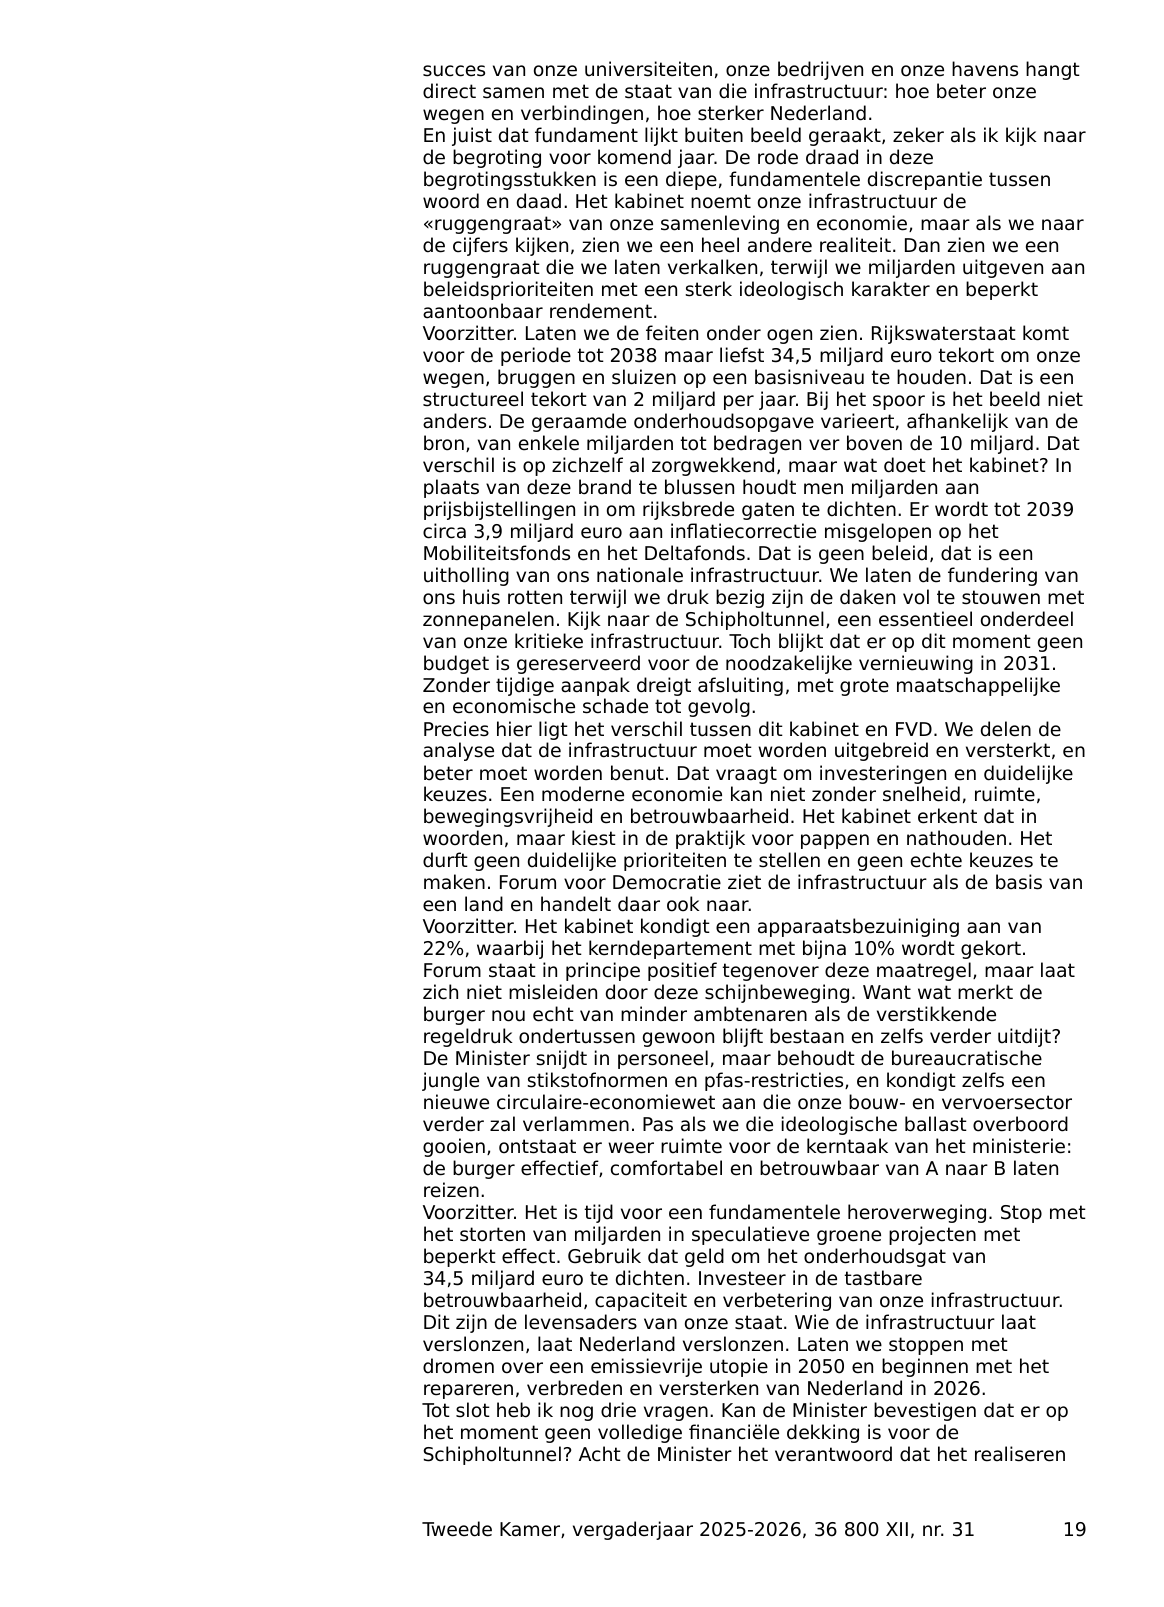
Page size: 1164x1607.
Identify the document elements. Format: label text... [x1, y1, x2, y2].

text Voorzitter. Het kabinet kondigt een apparaatsbezuiniging aan van 22%, waarbij het kerndepartement met bijna 10% wordt gekort. Forum staat in principe positief tegenover deze maatregel, maar laat zich niet misleiden door deze schijnbeweging. Want wat merkt de burger nou echt van minder ambtenaren als de verstikkende regeldruk ondertussen gewoon blijft bestaan en zelfs verder uitdijt? De Minister snijdt in personeel, maar behoudt de bureaucratische jungle van stikstofnormen en pfas-restricties, en kondigt zelfs een nieuwe circulaire-economiewet aan die onze bouw- en vervoersector verder zal verlammen. Pas als we die ideologische ballast overboord gooien, ontstaat er weer ruimte voor de kerntaak van het ministerie: de burger effectief, comfortabel en betrouwbaar van A naar B laten reizen. [422, 916, 1087, 1202]
text succes van onze universiteiten, onze bedrijven en onze havens hangt direct samen met de staat van die infrastructuur: hoe beter onze wegen en verbindingen, hoe sterker Nederland. [422, 59, 1087, 125]
text Tot slot heb ik nog drie vragen. Kan de Minister bevestigen dat er op het moment geen volledige financiële dekking is voor de Schipholtunnel? Acht de Minister het verantwoord dat het realiseren [422, 1400, 1087, 1466]
text Voorzitter. Het is tijd voor een fundamentele heroverweging. Stop met het storten van miljarden in speculatieve groene projecten met beperkt effect. Gebruik dat geld om het onderhoudsgat van 34,5 miljard euro te dichten. Investeer in de tastbare betrouwbaarheid, capaciteit en verbetering van onze infrastructuur. Dit zijn de levensaders van onze staat. Wie de infrastructuur laat verslonzen, laat Nederland verslonzen. Laten we stoppen met dromen over een emissievrije utopie in 2050 en beginnen met het repareren, verbreden en versterken van Nederland in 2026. [422, 1202, 1087, 1400]
text Precies hier ligt het verschil tussen dit kabinet en FVD. We delen de analyse dat de infrastructuur moet worden uitgebreid en versterkt, en beter moet worden benut. Dat vraagt om investeringen en duidelijke keuzes. Een moderne economie kan niet zonder snelheid, ruimte, bewegingsvrijheid en betrouwbaarheid. Het kabinet erkent dat in woorden, maar kiest in de praktijk voor pappen en nathouden. Het durft geen duidelijke prioriteiten te stellen en geen echte keuzes te maken. Forum voor Democratie ziet de infrastructuur als de basis van een land en handelt daar ook naar. [422, 718, 1087, 916]
text Voorzitter. Laten we de feiten onder ogen zien. Rijkswaterstaat komt voor de periode tot 2038 maar liefst 34,5 miljard euro tekort om onze wegen, bruggen en sluizen op een basisniveau te houden. Dat is een structureel tekort van 2 miljard per jaar. Bij het spoor is het beeld niet anders. De geraamde onderhoudsopgave varieert, afhankelijk van de bron, van enkele miljarden tot bedragen ver boven de 10 miljard. Dat verschil is op zichzelf al zorgwekkend, maar wat doet het kabinet? In plaats van deze brand te blussen houdt men miljarden aan prijsbijstellingen in om rijksbrede gaten te dichten. Er wordt tot 2039 circa 3,9 miljard euro aan inflatiecorrectie misgelopen op het Mobiliteitsfonds en het Deltafonds. Dat is geen beleid, dat is een uitholling van ons nationale infrastructuur. We laten de fundering van ons huis rotten terwijl we druk bezig zijn de daken vol te stouwen met zonnepanelen. Kijk naar de Schipholtunnel, een essentieel onderdeel van onze kritieke infrastructuur. Toch blijkt dat er op dit moment geen budget is gereserveerd voor de noodzakelijke vernieuwing in 2031. Zonder tijdige aanpak dreigt afsluiting, met grote maatschappelijke en economische schade tot gevolg. [422, 323, 1087, 718]
text En juist dat fundament lijkt buiten beeld geraakt, zeker als ik kijk naar de begroting voor komend jaar. De rode draad in deze begrotingsstukken is een diepe, fundamentele discrepantie tussen woord en daad. Het kabinet noemt onze infrastructuur de «ruggengraat» van onze samenleving en economie, maar als we naar de cijfers kijken, zien we een heel andere realiteit. Dan zien we een ruggengraat die we laten verkalken, terwijl we miljarden uitgeven aan beleidsprioriteiten met een sterk ideologisch karakter en beperkt aantoonbaar rendement. [422, 125, 1087, 323]
